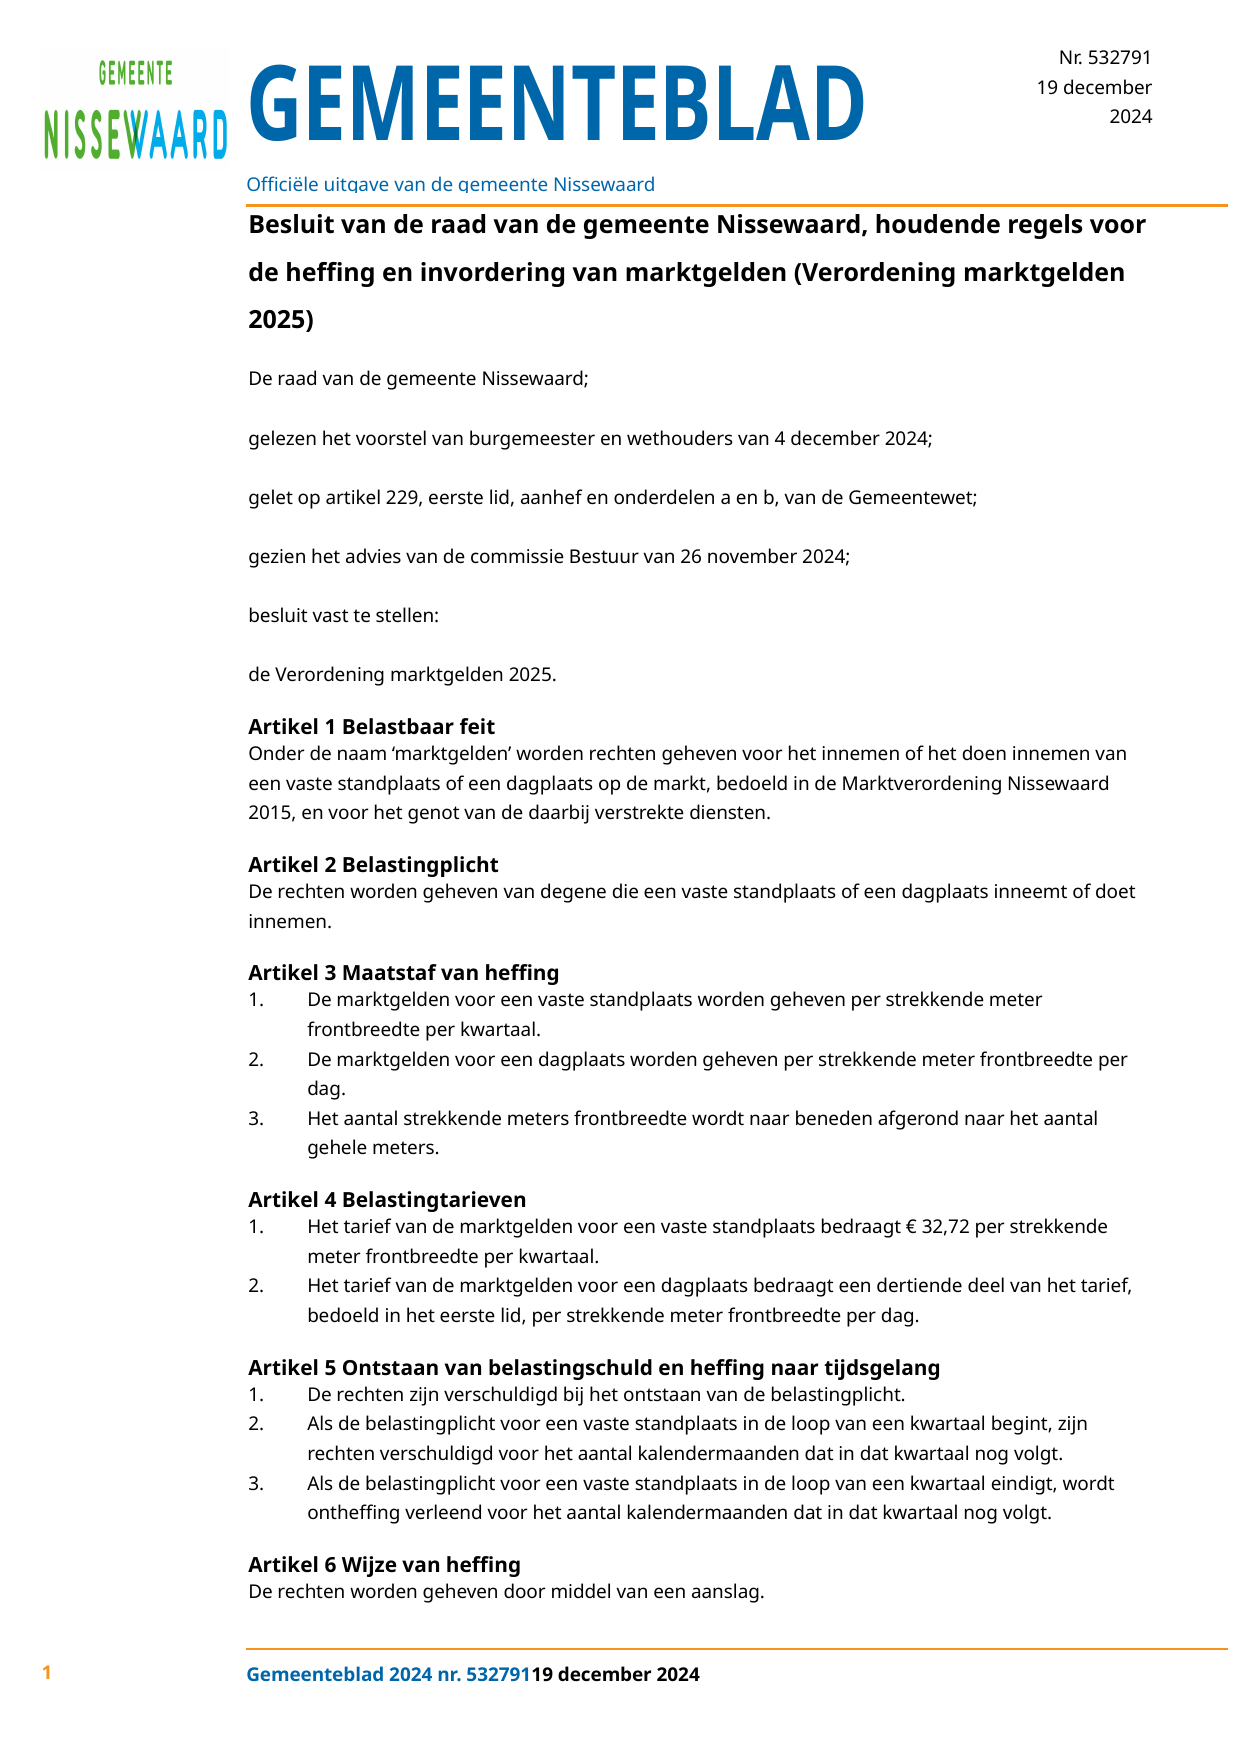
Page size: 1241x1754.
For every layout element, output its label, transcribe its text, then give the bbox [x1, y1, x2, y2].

text gezien het advies van de commissie Bestuur van 26 november 2024; [248, 543, 1152, 569]
text De rechten worden geheven van degene die een vaste standplaats of een dagplaats inneemt of doet innemen. [248, 878, 1152, 933]
text Artikel 3 Maatstaf van heffing [248, 958, 1152, 987]
text Artikel 1 Belastbaar feit [248, 712, 1152, 740]
text Artikel 6 Wijze van heffing [248, 1550, 1152, 1578]
list De marktgelden voor een dagplaats worden geheven per strekkende meter frontbreedte per dag. [248, 1046, 1152, 1101]
text Besluit van de raad van de gemeente Nissewaard, houdende regels voor de heffing en invordering van marktgelden (Verordening marktgelden 2025) [248, 207, 1152, 336]
list Het aantal strekkende meters frontbreedte wordt naar beneden afgerond naar het aantal gehele meters. [248, 1105, 1152, 1160]
text De rechten worden geheven door middel van een aanslag. [248, 1578, 1152, 1604]
list Als de belastingplicht voor een vaste standplaats in de loop van een kwartaal begint, zijn rechten verschuldigd voor het aantal kalendermaanden dat in dat kwartaal nog volgt. [248, 1411, 1152, 1466]
list De rechten zijn verschuldigd bij het ontstaan van de belastingplicht. [248, 1381, 1152, 1407]
text de Verordening marktgelden 2025. [248, 661, 1152, 687]
list De marktgelden voor een vaste standplaats worden geheven per strekkende meter frontbreedte per kwartaal. [248, 987, 1152, 1042]
list Als de belastingplicht voor een vaste standplaats in de loop van een kwartaal eindigt, wordt ontheffing verleend voor het aantal kalendermaanden dat in dat kwartaal nog volgt. [248, 1470, 1152, 1525]
text Onder de naam ‘marktgelden’ worden rechten geheven voor het innemen of het doen innemen van een vaste standplaats of een dagplaats op de markt, bedoeld in de Marktverordening Nissewaard 2015, en voor het genot van de daarbij verstrekte diensten. [248, 740, 1152, 825]
text Artikel 5 Ontstaan van belastingschuld en heffing naar tijdsgelang [248, 1353, 1152, 1381]
text gelezen het voorstel van burgemeester en wethouders van 4 december 2024; [248, 425, 1152, 450]
list Het tarief van de marktgelden voor een vaste standplaats bedraagt € 32,72 per strekkende meter frontbreedte per kwartaal. [248, 1213, 1152, 1269]
text De raad van de gemeente Nissewaard; [248, 366, 1152, 391]
text besluit vast te stellen: [248, 602, 1152, 628]
picture [41, 47, 231, 172]
text gelet op artikel 229, eerste lid, aanhef en onderdelen a en b, van de Gemeentewet; [248, 484, 1152, 509]
text Artikel 4 Belastingtarieven [248, 1185, 1152, 1213]
list Het tarief van de marktgelden voor een dagplaats bedraagt een dertiende deel van het tarief, bedoeld in het eerste lid, per strekkende meter frontbreedte per dag. [248, 1273, 1152, 1328]
text Artikel 2 Belastingplicht [248, 850, 1152, 878]
